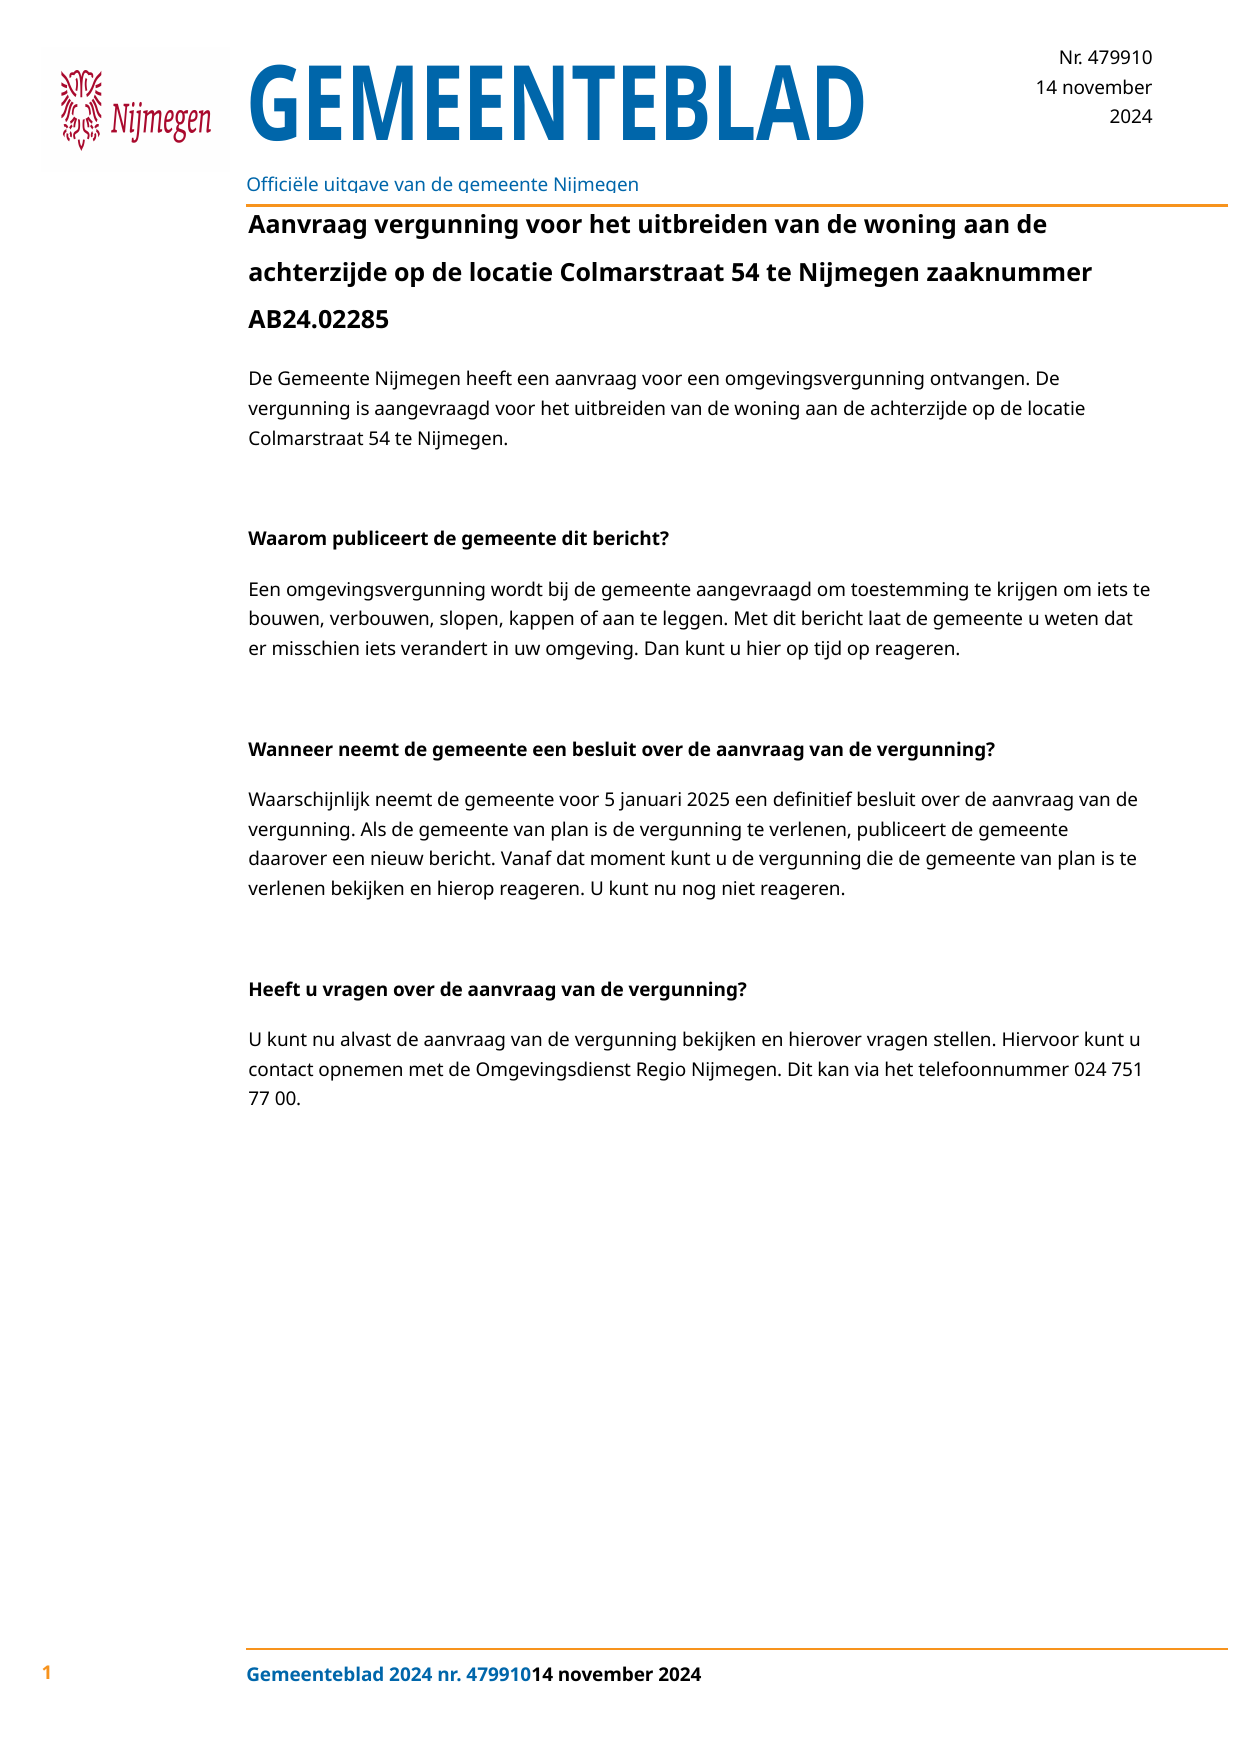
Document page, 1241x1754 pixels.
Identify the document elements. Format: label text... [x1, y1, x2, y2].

text Waarom publiceert de gemeente dit bericht? [248, 526, 1152, 551]
picture [41, 47, 231, 172]
text U kunt nu alvast de aanvraag van de vergunning bekijken en hierover vragen stellen. Hiervoor kunt u contact opnemen met de Omgevingsdienst Regio Nijmegen. Dit kan via het telefoonnummer 024 751 77 00. [248, 1026, 1152, 1111]
text Waarschijnlijk neemt de gemeente voor 5 januari 2025 een definitief besluit over de aanvraag van de vergunning. Als de gemeente van plan is de vergunning te verlenen, publiceert de gemeente daarover een nieuw bericht. Vanaf dat moment kunt u de vergunning die de gemeente van plan is te verlenen bekijken en hierop reageren. U kunt nu nog niet reageren. [248, 786, 1152, 901]
text Heeft u vragen over de aanvraag van de vergunning? [248, 976, 1152, 1002]
text Wanneer neemt de gemeente een besluit over de aanvraag van de vergunning? [248, 736, 1152, 762]
text Een omgevingsvergunning wordt bij de gemeente aangevraagd om toestemming te krijgen om iets te bouwen, verbouwen, slopen, kappen of aan te leggen. Met dit bericht laat de gemeente u weten dat er misschien iets verandert in uw omgeving. Dan kunt u hier op tijd op reageren. [248, 576, 1152, 661]
text De Gemeente Nijmegen heeft een aanvraag voor een omgevingsvergunning ontvangen. De vergunning is aangevraagd voor het uitbreiden van de woning aan de achterzijde op de locatie Colmarstraat 54 te Nijmegen. [248, 366, 1152, 450]
text Aanvraag vergunning voor het uitbreiden van de woning aan de achterzijde op de locatie Colmarstraat 54 te Nijmegen zaaknummer AB24.02285 [248, 207, 1152, 336]
